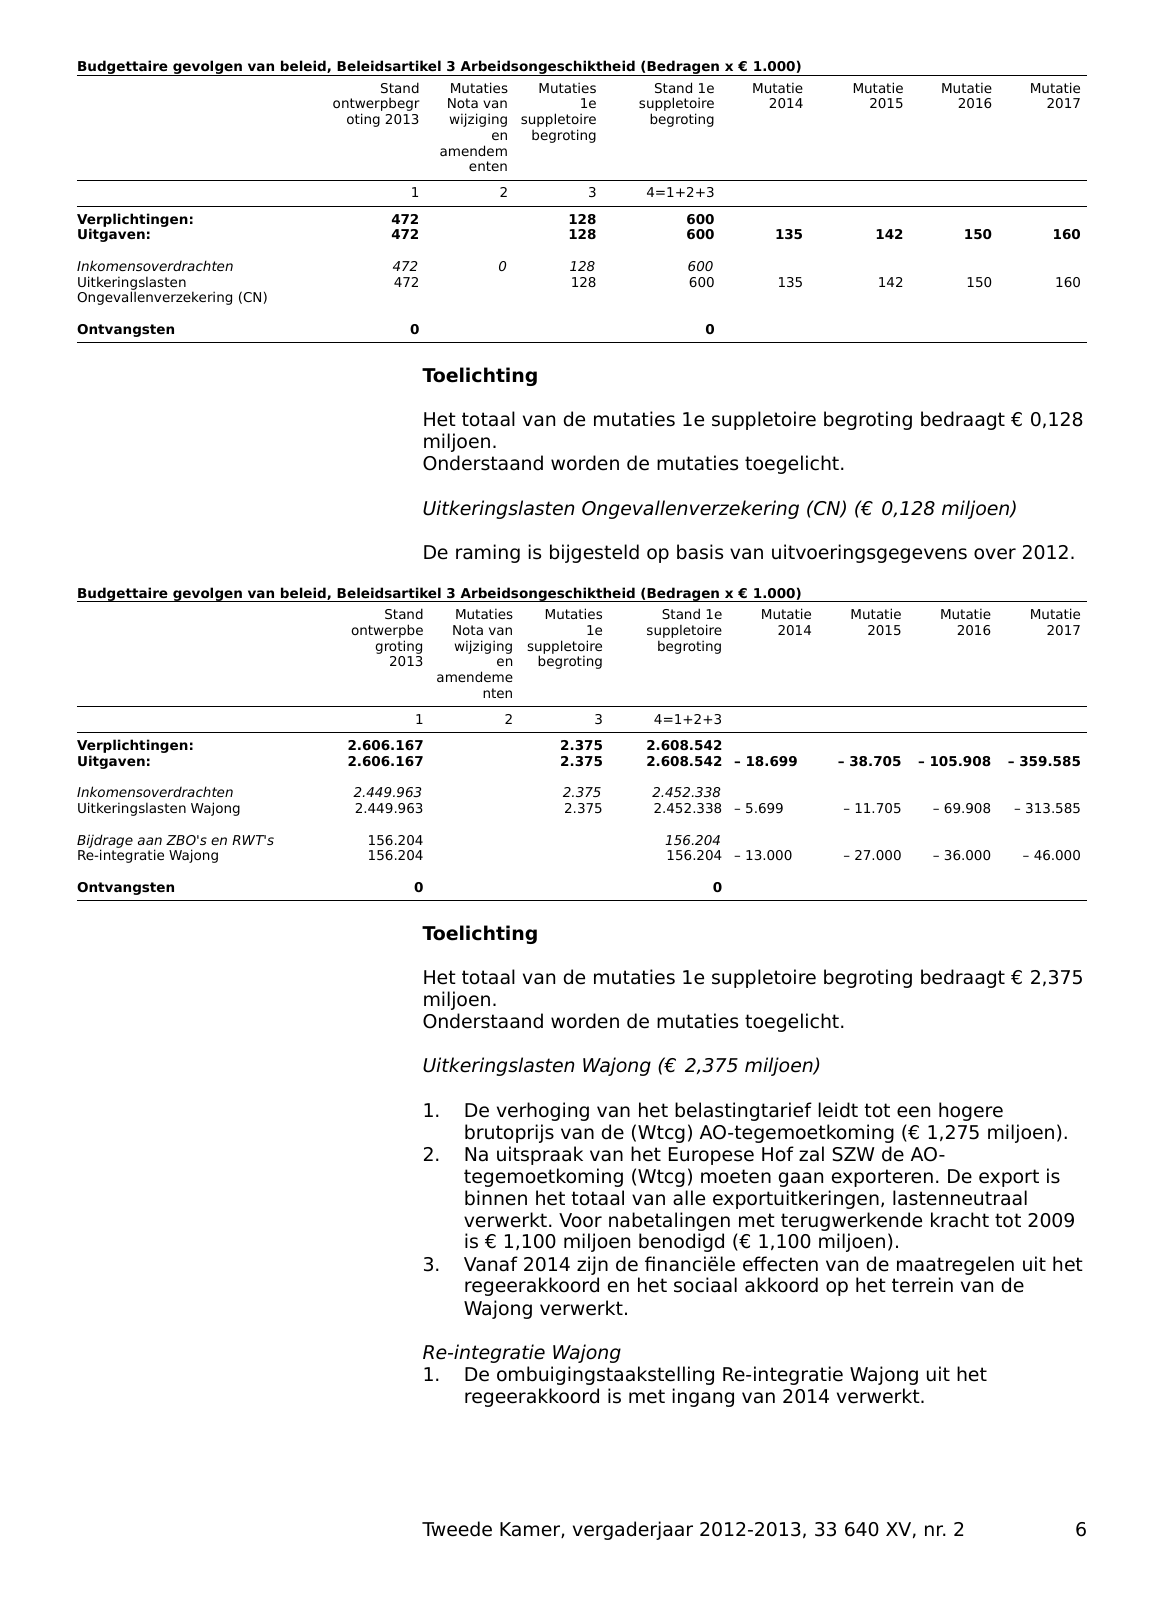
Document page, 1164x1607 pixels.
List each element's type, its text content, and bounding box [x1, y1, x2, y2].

table_cell [997, 864, 1087, 879]
table_cell [77, 76, 325, 179]
table_cell [907, 733, 997, 754]
table_cell [998, 181, 1087, 206]
table_cell 1 [325, 181, 425, 206]
table_cell 600 [602, 274, 720, 306]
table_cell [325, 306, 425, 322]
table_cell Inkomensoverdrachten [77, 259, 325, 274]
table_cell [809, 243, 909, 259]
table_cell [997, 832, 1087, 848]
table_cell [77, 769, 340, 785]
table_cell 2.375 [519, 733, 608, 754]
table_cell [429, 754, 519, 769]
table_cell [340, 817, 429, 832]
table_cell 142 [809, 274, 909, 306]
table_cell [998, 306, 1087, 322]
table_cell Mutaties 1e suppletoire begroting [519, 602, 608, 706]
table_cell 2.375 [519, 801, 608, 817]
table_cell [997, 785, 1087, 801]
subtitle Uitkeringslasten Ongevallenverzekering (CN) (€ 0,128 miljoen) [422, 497, 1087, 519]
table_cell [425, 274, 514, 306]
table_cell 0 [602, 322, 720, 342]
table_cell [907, 769, 997, 785]
table_cell [609, 817, 728, 832]
table_cell [425, 322, 514, 342]
table_cell [909, 243, 998, 259]
table_cell [997, 769, 1087, 785]
table_cell 2.449.963 [340, 801, 429, 817]
subtitle Re-integratie Wajong [422, 1342, 1087, 1363]
table_cell [818, 864, 907, 879]
table_cell 2.375 [519, 754, 608, 769]
table_cell [429, 880, 519, 900]
table_cell 472 [325, 274, 425, 306]
table_cell Mutatie 2017 [997, 602, 1087, 706]
table_cell [519, 848, 608, 864]
table_cell 472 [325, 227, 425, 243]
table_header Budgettaire gevolgen van beleid, Beleidsartikel 3 Arbeidsongeschiktheid (Bedragen x € 1.000) [77, 586, 1087, 601]
table_cell 600 [602, 227, 720, 243]
table_cell Uitgaven: [77, 754, 340, 769]
table_cell [907, 817, 997, 832]
table_cell [429, 817, 519, 832]
table_cell [720, 322, 809, 342]
table_cell Uitgaven: [77, 227, 325, 243]
table_cell Uitkeringslasten Ongevallenverzekering (CN) [77, 274, 325, 306]
table_cell Mutatie 2015 [818, 602, 907, 706]
table_cell [818, 832, 907, 848]
table_cell – 38.705 [818, 754, 907, 769]
table_cell – 5.699 [728, 801, 818, 817]
table_cell 156.204 [340, 848, 429, 864]
table_cell [429, 864, 519, 879]
table_cell – 13.000 [728, 848, 818, 864]
table_cell 0 [609, 880, 728, 900]
table_cell – 313.585 [997, 801, 1087, 817]
table_cell – 359.585 [997, 754, 1087, 769]
table_cell [728, 864, 818, 879]
table_cell [818, 880, 907, 900]
table_cell Mutatie 2017 [998, 76, 1087, 179]
table_cell 600 [602, 207, 720, 227]
table_cell 0 [425, 259, 514, 274]
table_cell – 27.000 [818, 848, 907, 864]
table_cell [425, 227, 514, 243]
table_cell Ontvangsten [77, 322, 325, 342]
table_cell [907, 864, 997, 879]
table_cell [425, 243, 514, 259]
table_cell [514, 243, 602, 259]
table_cell [909, 306, 998, 322]
table_cell Inkomensoverdrachten [77, 785, 340, 801]
table_cell 135 [720, 227, 809, 243]
table_cell [809, 207, 909, 227]
table_cell Stand 1e suppletoire begroting [609, 602, 728, 706]
table_cell [429, 733, 519, 754]
table_cell 4=1+2+3 [609, 707, 728, 732]
table_cell [728, 707, 818, 732]
table_cell [998, 259, 1087, 274]
table_cell [818, 769, 907, 785]
table_cell Mutaties Nota van wijziging en amendementen [429, 602, 519, 706]
table_cell [997, 733, 1087, 754]
table_cell – 11.705 [818, 801, 907, 817]
text Onderstaand worden de mutaties toegelicht. [422, 1011, 1087, 1033]
subtitle Toelichting [422, 923, 1087, 945]
table_cell [325, 243, 425, 259]
table_cell [77, 864, 340, 879]
table_cell – 36.000 [907, 848, 997, 864]
table_cell [602, 306, 720, 322]
text 1. De verhoging van het belastingtarief leidt tot een hogere brutoprijs van de (Wtcg) AO-tegemoetkoming (€ 1,275 miljoen). [422, 1099, 1087, 1143]
text Onderstaand worden de mutaties toegelicht. [422, 453, 1087, 475]
table_cell 4=1+2+3 [602, 181, 720, 206]
table_cell [997, 880, 1087, 900]
table_cell 142 [809, 227, 909, 243]
table_cell Mutatie 2016 [907, 602, 997, 706]
table_cell [429, 848, 519, 864]
table_cell [720, 259, 809, 274]
table_cell 1 [340, 707, 429, 732]
text Het totaal van de mutaties 1e suppletoire begroting bedraagt € 2,375 miljoen. [422, 967, 1087, 1011]
table_cell [514, 306, 602, 322]
table_cell [720, 207, 809, 227]
table_cell 0 [340, 880, 429, 900]
table_cell Verplichtingen: [77, 207, 325, 227]
table_cell Stand ontwerpbegroting 2013 [340, 602, 429, 706]
table_cell 128 [514, 207, 602, 227]
table_cell [602, 243, 720, 259]
table_cell [907, 880, 997, 900]
table_cell 2.608.542 [609, 733, 728, 754]
table_cell [519, 832, 608, 848]
table_cell 156.204 [609, 832, 728, 848]
table_cell [907, 832, 997, 848]
table_cell – 46.000 [997, 848, 1087, 864]
table_cell Mutaties 1e suppletoire begroting [514, 76, 602, 179]
table_cell 3 [514, 181, 602, 206]
table_cell [809, 259, 909, 274]
table_cell Mutatie 2014 [720, 76, 809, 179]
table_cell Re-integratie Wajong [77, 848, 340, 864]
table_cell [818, 785, 907, 801]
table_cell – 105.908 [907, 754, 997, 769]
table_cell Bijdrage aan ZBO's en RWT's [77, 832, 340, 848]
table_cell 135 [720, 274, 809, 306]
table_cell [728, 785, 818, 801]
table_cell 600 [602, 259, 720, 274]
table_cell 472 [325, 207, 425, 227]
table_cell 472 [325, 259, 425, 274]
table_cell 2.608.542 [609, 754, 728, 769]
table_cell [818, 733, 907, 754]
table_cell [77, 243, 325, 259]
table_cell [609, 864, 728, 879]
table_cell 160 [998, 274, 1087, 306]
table_cell [77, 602, 340, 706]
table_cell [519, 769, 608, 785]
table_cell 2 [429, 707, 519, 732]
text De raming is bijgesteld op basis van uitvoeringsgegevens over 2012. [422, 542, 1087, 564]
table_cell Mutaties Nota van wijziging en amendementen [425, 76, 514, 179]
table_cell Uitkeringslasten Wajong [77, 801, 340, 817]
table_cell 3 [519, 707, 608, 732]
table_cell 160 [998, 227, 1087, 243]
table_cell 150 [909, 227, 998, 243]
table_cell 2 [425, 181, 514, 206]
table_cell [77, 181, 325, 206]
table_cell [728, 880, 818, 900]
table_cell [997, 817, 1087, 832]
table_cell 0 [325, 322, 425, 342]
table_cell 156.204 [609, 848, 728, 864]
table_cell 128 [514, 274, 602, 306]
table_cell Stand ontwerpbegroting 2013 [325, 76, 425, 179]
table_cell [429, 801, 519, 817]
table_cell 156.204 [340, 832, 429, 848]
table_cell [909, 259, 998, 274]
table_cell 2.606.167 [340, 733, 429, 754]
table_cell 2.449.963 [340, 785, 429, 801]
table_cell Verplichtingen: [77, 733, 340, 754]
table_cell [720, 243, 809, 259]
table_cell Mutatie 2015 [809, 76, 909, 179]
text 2. Na uitspraak van het Europese Hof zal SZW de AO-tegemoetkoming (Wtcg) moeten gaan exporteren. De export is binnen het totaal van alle exportuitkeringen, lastenneutraal verwerkt. Voor nabetalingen met terugwerkende kracht tot 2009 is € 1,100 miljoen benodigd (€ 1,100 miljoen). [422, 1143, 1087, 1253]
table_cell 2.452.338 [609, 785, 728, 801]
table_cell [425, 306, 514, 322]
table_cell Stand 1e suppletoire begroting [602, 76, 720, 179]
table_cell 2.375 [519, 785, 608, 801]
subtitle Toelichting [422, 365, 1087, 387]
table_cell Mutatie 2016 [909, 76, 998, 179]
table_cell [907, 785, 997, 801]
table_cell [728, 817, 818, 832]
table_cell 128 [514, 259, 602, 274]
table_cell [909, 181, 998, 206]
table_cell [728, 832, 818, 848]
table_cell [429, 785, 519, 801]
table_cell [340, 769, 429, 785]
text Het totaal van de mutaties 1e suppletoire begroting bedraagt € 0,128 miljoen. [422, 409, 1087, 453]
table_cell [425, 207, 514, 227]
table_cell [728, 769, 818, 785]
table_cell [720, 306, 809, 322]
table_cell [998, 243, 1087, 259]
table_cell [429, 832, 519, 848]
table_cell [997, 707, 1087, 732]
table_cell [818, 817, 907, 832]
table_cell [720, 181, 809, 206]
table_cell [998, 207, 1087, 227]
subtitle Uitkeringslasten Wajong (€ 2,375 miljoen) [422, 1055, 1087, 1077]
table_cell 128 [514, 227, 602, 243]
text 3. Vanaf 2014 zijn de financiële effecten van de maatregelen uit het regeerakkoord en het sociaal akkoord op het terrein van de Wajong verwerkt. [422, 1253, 1087, 1319]
table_cell [77, 306, 325, 322]
table_cell – 69.908 [907, 801, 997, 817]
table_cell [909, 322, 998, 342]
table_header Budgettaire gevolgen van beleid, Beleidsartikel 3 Arbeidsongeschiktheid (Bedragen x € 1.000) [77, 59, 1087, 75]
table_cell [519, 880, 608, 900]
table_cell 2.606.167 [340, 754, 429, 769]
table_cell [340, 864, 429, 879]
table_cell [998, 322, 1087, 342]
table_cell Mutatie 2014 [728, 602, 818, 706]
table_cell [818, 707, 907, 732]
table_cell [728, 733, 818, 754]
table_cell [77, 707, 340, 732]
table_cell [809, 322, 909, 342]
table_cell 150 [909, 274, 998, 306]
table_cell [519, 864, 608, 879]
table_cell [77, 817, 340, 832]
table_cell 2.452.338 [609, 801, 728, 817]
text 1. De ombuigingstaakstelling Re-integratie Wajong uit het regeerakkoord is met ingang van 2014 verwerkt. [422, 1363, 1087, 1407]
table_cell [519, 817, 608, 832]
table_cell Ontvangsten [77, 880, 340, 900]
table_cell [514, 322, 602, 342]
table_cell – 18.699 [728, 754, 818, 769]
table_cell [909, 207, 998, 227]
table_cell [429, 769, 519, 785]
table_cell [907, 707, 997, 732]
table_cell [809, 306, 909, 322]
table_cell [809, 181, 909, 206]
table_cell [609, 769, 728, 785]
